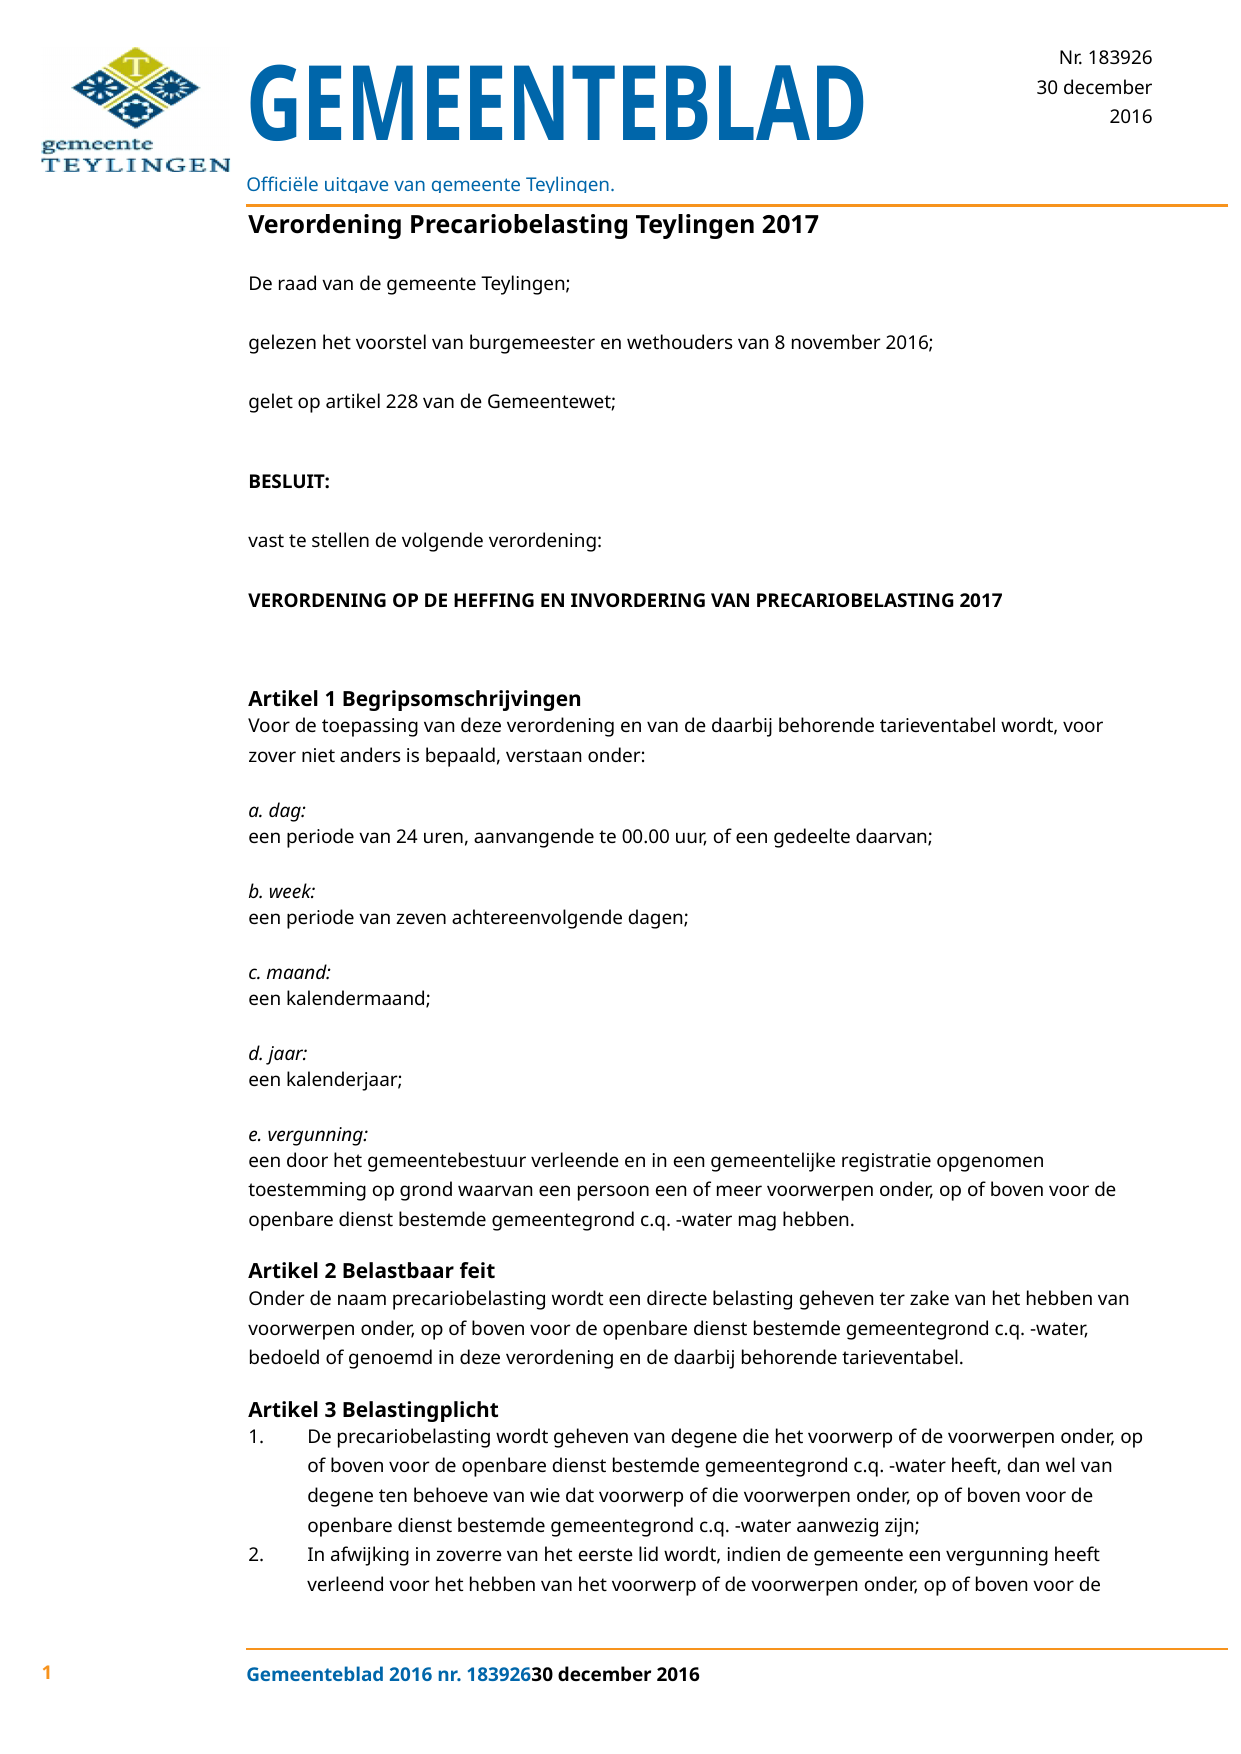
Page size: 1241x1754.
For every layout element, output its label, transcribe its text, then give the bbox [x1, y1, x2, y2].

text Onder de naam precariobelasting wordt een directe belasting geheven ter zake van het hebben van voorwerpen onder, op of boven voor de openbare dienst bestemde gemeentegrond c.q. -water, bedoeld of genoemd in deze verordening en de daarbij behorende tarieventabel. [248, 1285, 1152, 1370]
text e. vergunning: [248, 1121, 1152, 1147]
text Artikel 1 Begripsomschrijvingen [248, 684, 1152, 712]
text De raad van de gemeente Teylingen; [248, 270, 1152, 296]
text gelet op artikel 228 van de Gemeentewet; [248, 389, 1152, 414]
text Artikel 3 Belastingplicht [248, 1395, 1152, 1423]
text een periode van zeven achtereenvolgende dagen; [248, 904, 1152, 930]
text een periode van 24 uren, aanvangende te 00.00 uur, of een gedeelte daarvan; [248, 823, 1152, 849]
text Voor de toepassing van deze verordening en van de daarbij behorende tarieventabel wordt, voor zover niet anders is bepaald, verstaan onder: [248, 712, 1152, 768]
text Artikel 2 Belastbaar feit [248, 1257, 1152, 1285]
text vast te stellen de volgende verordening: [248, 528, 1152, 553]
text b. week: [248, 878, 1152, 904]
text a. dag: [248, 797, 1152, 823]
text c. maand: [248, 959, 1152, 985]
text een door het gemeentebestuur verleende en in een gemeentelijke registratie opgenomen toestemming op grond waarvan een persoon een of meer voorwerpen onder, op of boven voor de openbare dienst bestemde gemeentegrond c.q. -water mag hebben. [248, 1147, 1152, 1232]
text een kalendermaand; [248, 985, 1152, 1011]
text een kalenderjaar; [248, 1066, 1152, 1092]
list In afwijking in zoverre van het eerste lid wordt, indien de gemeente een vergunning heeft verleend voor het hebben van het voorwerp of de voorwerpen onder, op of boven voor de [248, 1541, 1152, 1597]
text d. jaar: [248, 1040, 1152, 1066]
text gelezen het voorstel van burgemeester en wethouders van 8 november 2016; [248, 329, 1152, 355]
text VERORDENING OP DE HEFFING EN INVORDERING VAN PRECARIOBELASTING 2017 [248, 587, 1152, 613]
list De precariobelasting wordt geheven van degene die het voorwerp of de voorwerpen onder, op of boven voor de openbare dienst bestemde gemeentegrond c.q. -water heeft, dan wel van degene ten behoeve van wie dat voorwerp of die voorwerpen onder, op of boven voor de openbare dienst bestemde gemeentegrond c.q. -water aanwezig zijn; [248, 1423, 1152, 1538]
text BESLUIT: [248, 468, 1152, 494]
picture [41, 47, 231, 172]
text Verordening Precariobelasting Teylingen 2017 [248, 207, 1152, 241]
